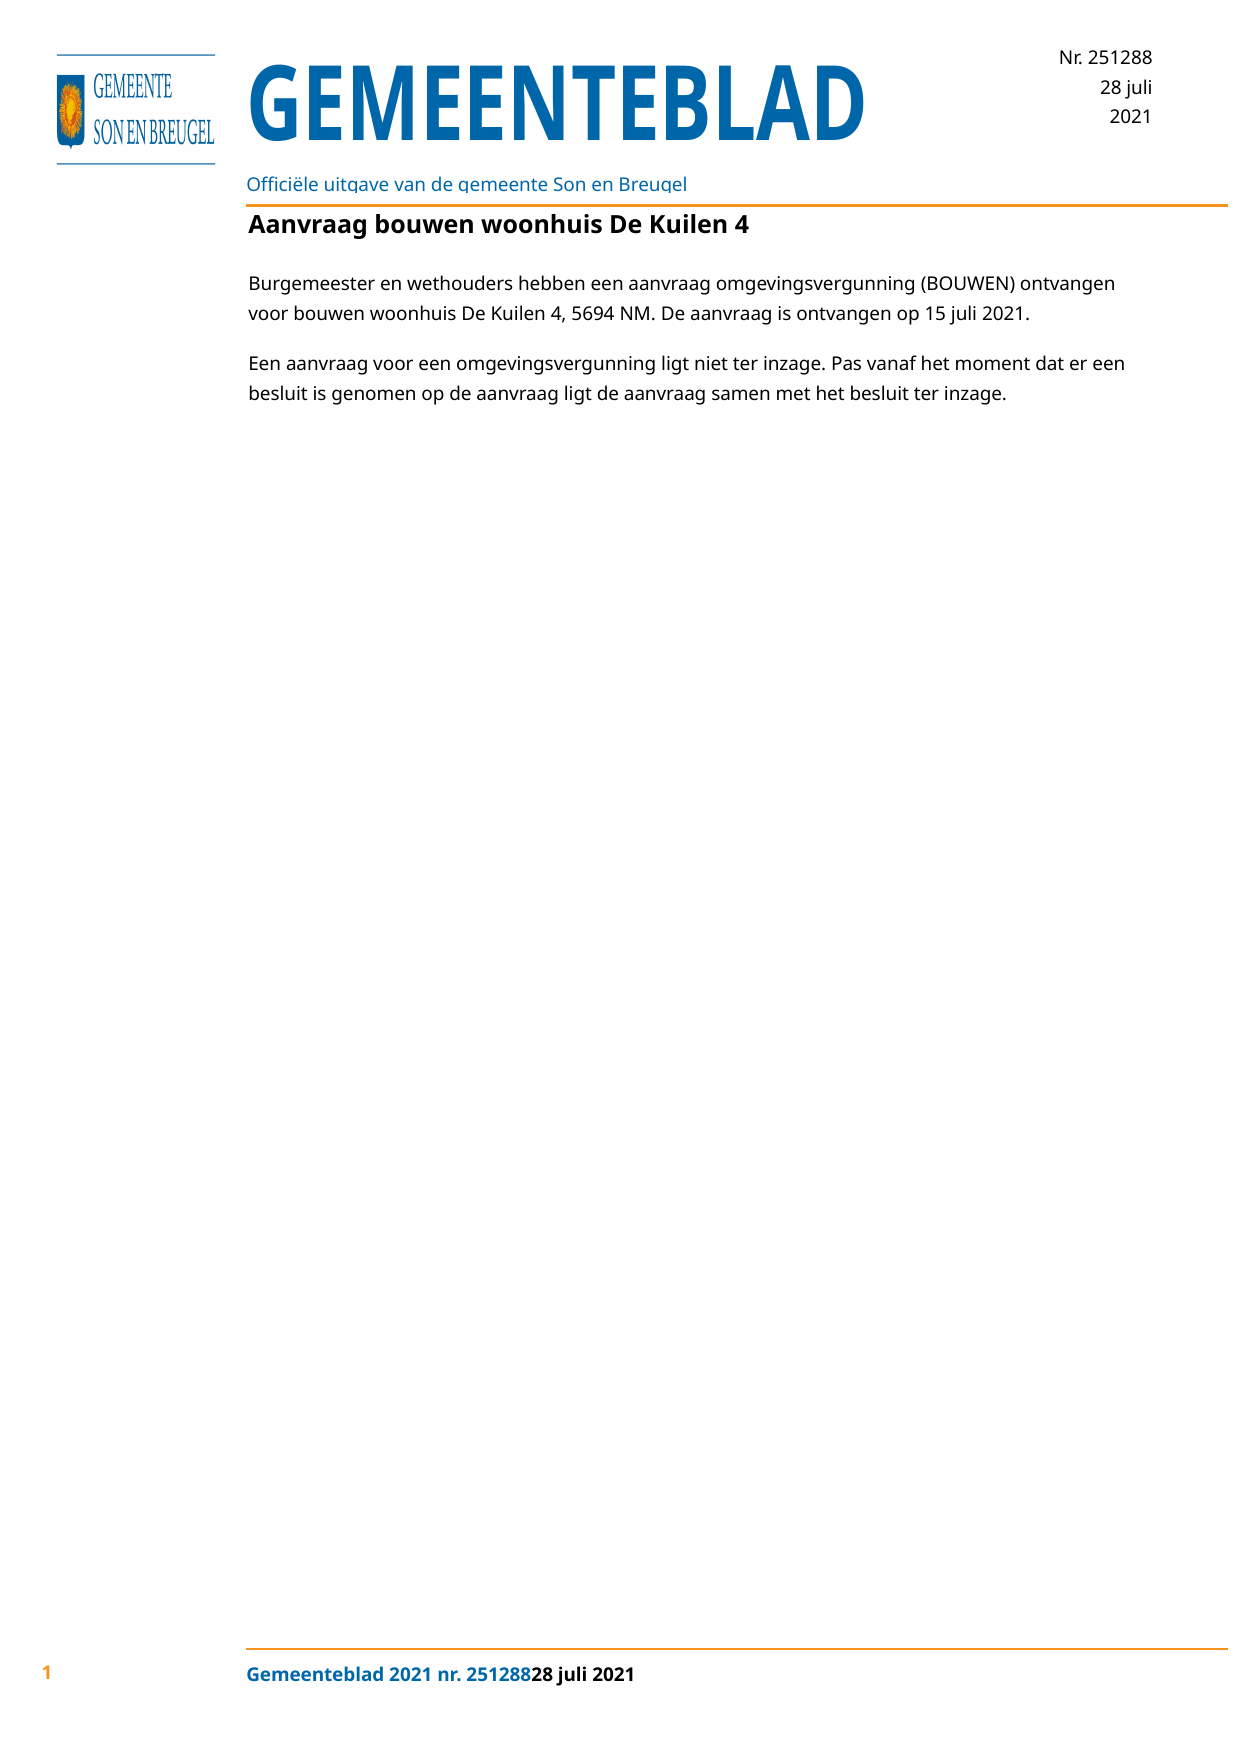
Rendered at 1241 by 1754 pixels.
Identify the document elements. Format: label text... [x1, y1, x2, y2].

text Aanvraag bouwen woonhuis De Kuilen 4 [248, 207, 1152, 241]
picture [41, 47, 231, 172]
text Een aanvraag voor een omgevingsvergunning ligt niet ter inzage. Pas vanaf het moment dat er een besluit is genomen op de aanvraag ligt de aanvraag samen met het besluit ter inzage. [248, 350, 1152, 406]
text Burgemeester en wethouders hebben een aanvraag omgevingsvergunning (BOUWEN) ontvangen voor bouwen woonhuis De Kuilen 4, 5694 NM. De aanvraag is ontvangen op 15 juli 2021. [248, 270, 1152, 326]
